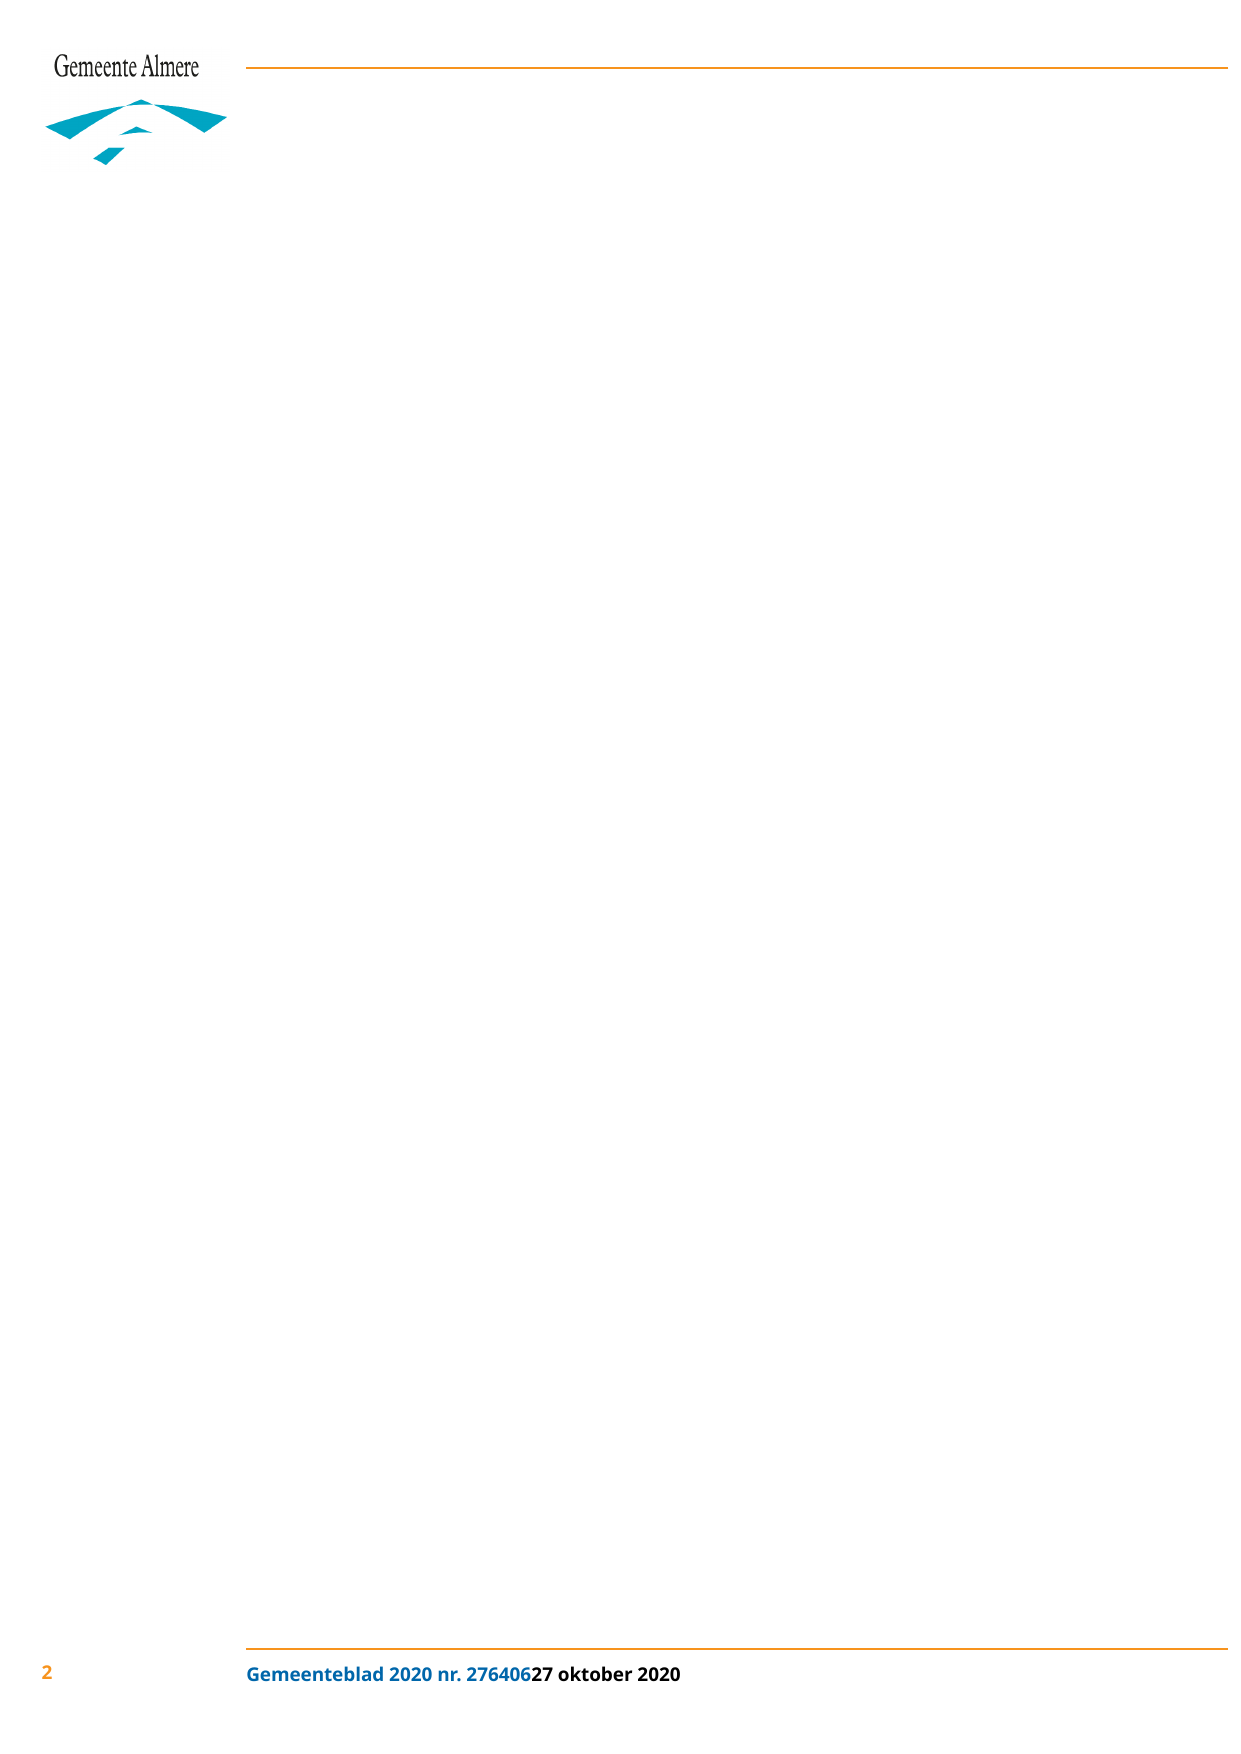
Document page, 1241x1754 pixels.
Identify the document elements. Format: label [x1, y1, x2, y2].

picture [41, 47, 231, 172]
